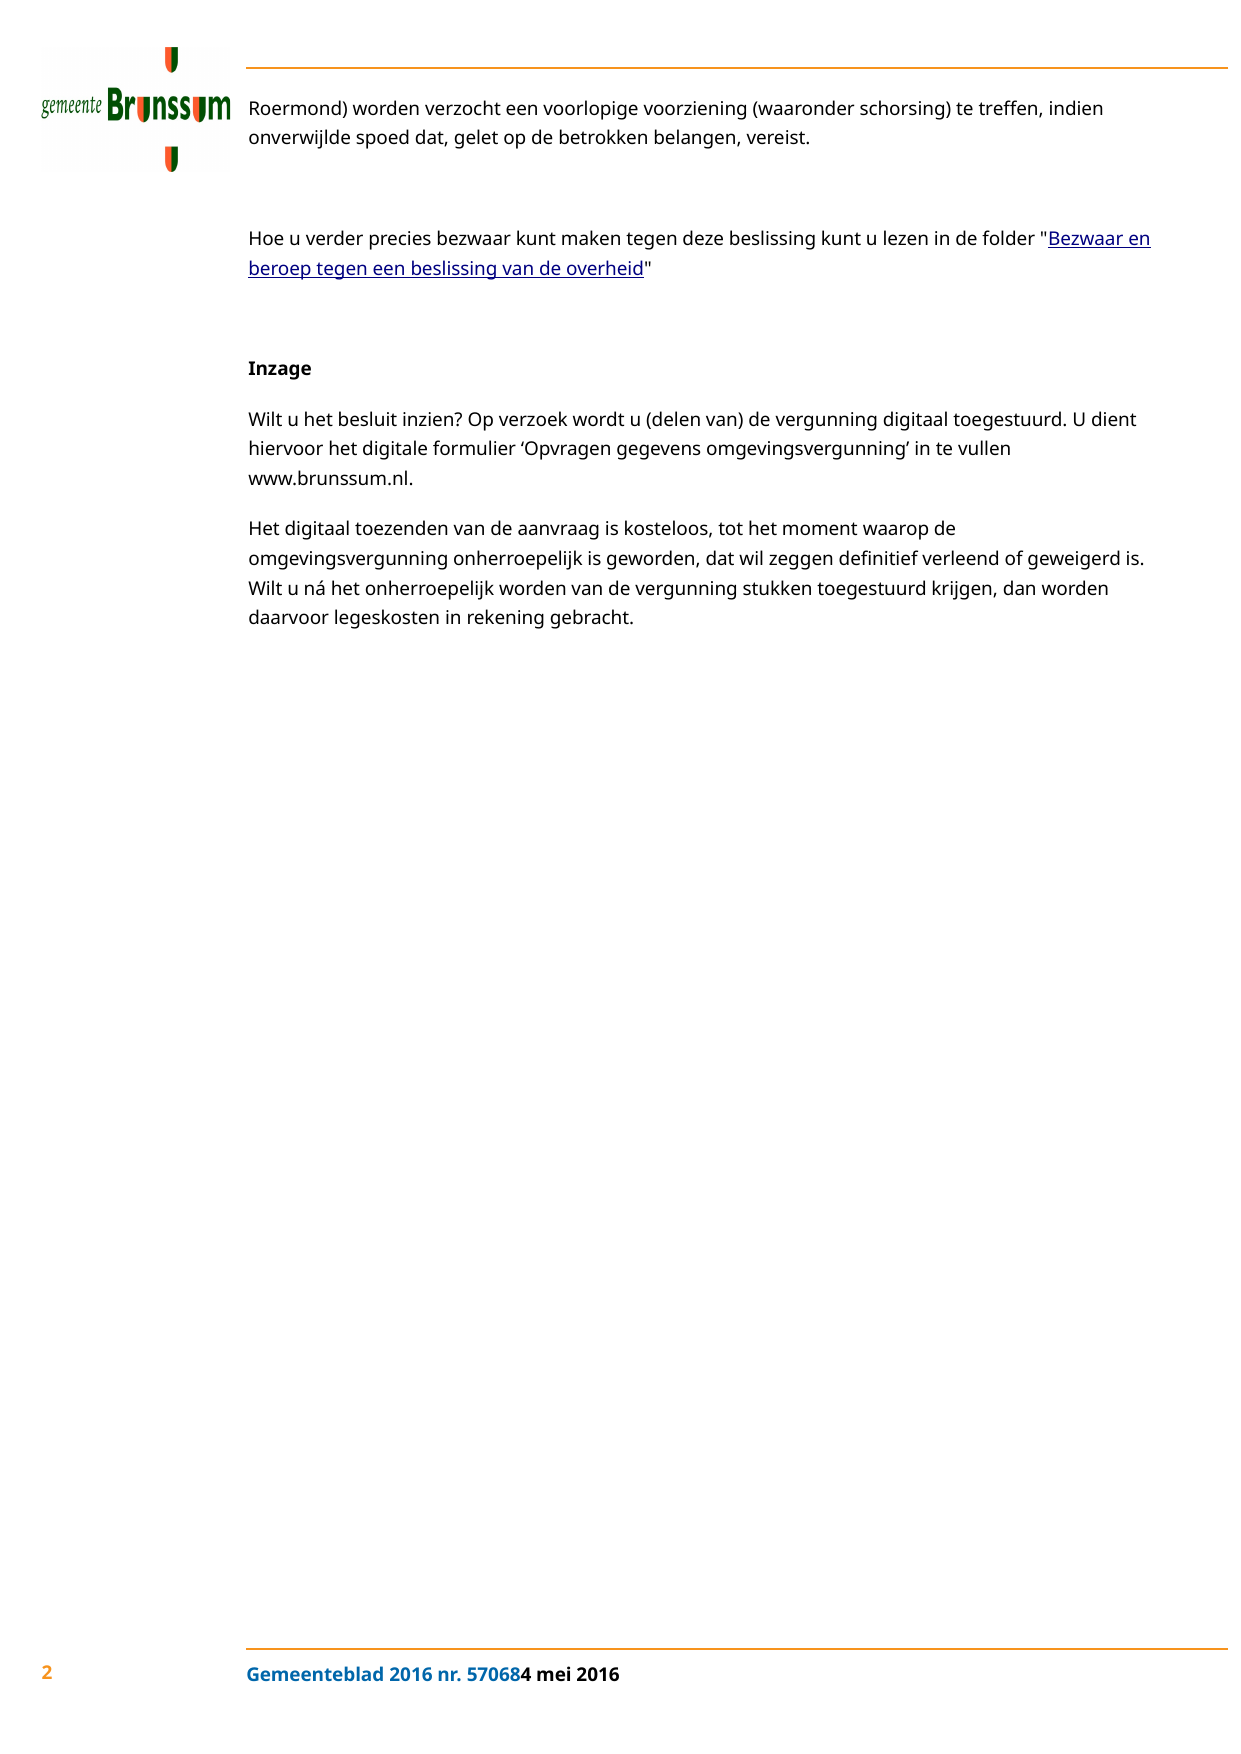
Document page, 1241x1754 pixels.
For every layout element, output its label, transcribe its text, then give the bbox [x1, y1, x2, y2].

text Het digitaal toezenden van de aanvraag is kosteloos, tot het moment waarop de omgevingsvergunning onherroepelijk is geworden, dat wil zeggen definitief verleend of geweigerd is. Wilt u ná het onherroepelijk worden van de vergunning stukken toegestuurd krijgen, dan worden daarvoor legeskosten in rekening gebracht. [248, 516, 1152, 630]
text Wilt u het besluit inzien? Op verzoek wordt u (delen van) de vergunning digitaal toegestuurd. U dient hiervoor het digitale formulier ‘Opvragen gegevens omgevingsvergunning’ in te vullen www.brunssum.nl. [248, 406, 1152, 491]
text Inzage [248, 356, 1152, 381]
text Roermond) worden verzocht een voorlopige voorziening (waaronder schorsing) te treffen, indien onverwijlde spoed dat, gelet op de betrokken belangen, vereist. [248, 95, 1152, 150]
picture [41, 47, 231, 172]
text Hoe u verder precies bezwaar kunt maken tegen deze beslissing kunt u lezen in de folder "Bezwaar en beroep tegen een beslissing van de overheid" [248, 225, 1152, 281]
